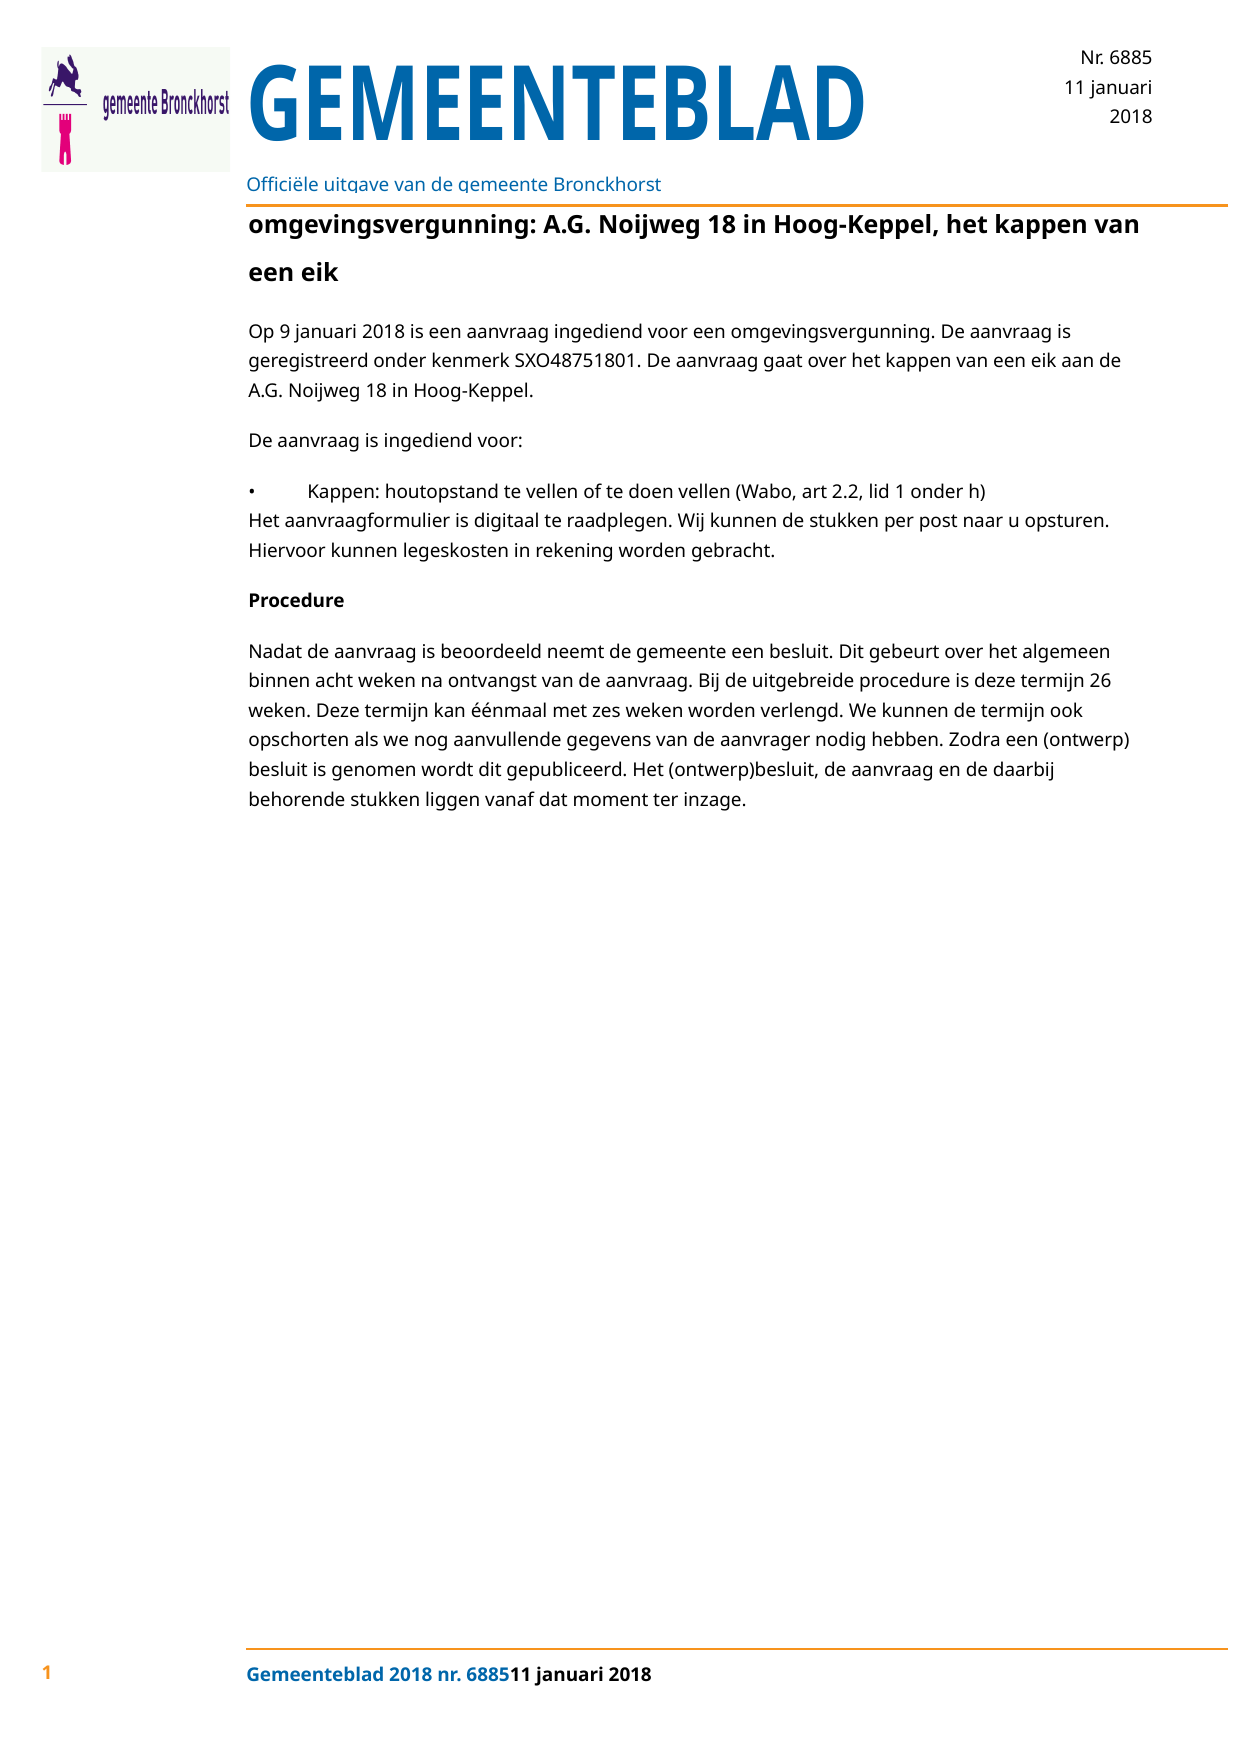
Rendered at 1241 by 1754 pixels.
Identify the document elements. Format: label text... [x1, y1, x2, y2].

list Kappen: houtopstand te vellen of te doen vellen (Wabo, art 2.2, lid 1 onder h) [248, 478, 1152, 504]
text Procedure [248, 587, 1152, 613]
text De aanvraag is ingediend voor: [248, 427, 1152, 453]
picture [41, 47, 231, 172]
text Nadat de aanvraag is beoordeeld neemt de gemeente een besluit. Dit gebeurt over het algemeen binnen acht weken na ontvangst van de aanvraag. Bij de uitgebreide procedure is deze termijn 26 weken. Deze termijn kan éénmaal met zes weken worden verlengd. We kunnen de termijn ook opschorten als we nog aanvullende gegevens van de aanvrager nodig hebben. Zodra een (ontwerp) besluit is genomen wordt dit gepubliceerd. Het (ontwerp)besluit, de aanvraag en de daarbij behorende stukken liggen vanaf dat moment ter inzage. [248, 638, 1152, 812]
text omgevingsvergunning: A.G. Noijweg 18 in Hoog-Keppel, het kappen van een eik [248, 207, 1152, 288]
text Het aanvraagformulier is digitaal te raadplegen. Wij kunnen de stukken per post naar u opsturen. Hiervoor kunnen legeskosten in rekening worden gebracht. [248, 507, 1152, 563]
text Op 9 januari 2018 is een aanvraag ingediend voor een omgevingsvergunning. De aanvraag is geregistreerd onder kenmerk SXO48751801. De aanvraag gaat over het kappen van een eik aan de A.G. Noijweg 18 in Hoog-Keppel. [248, 318, 1152, 403]
